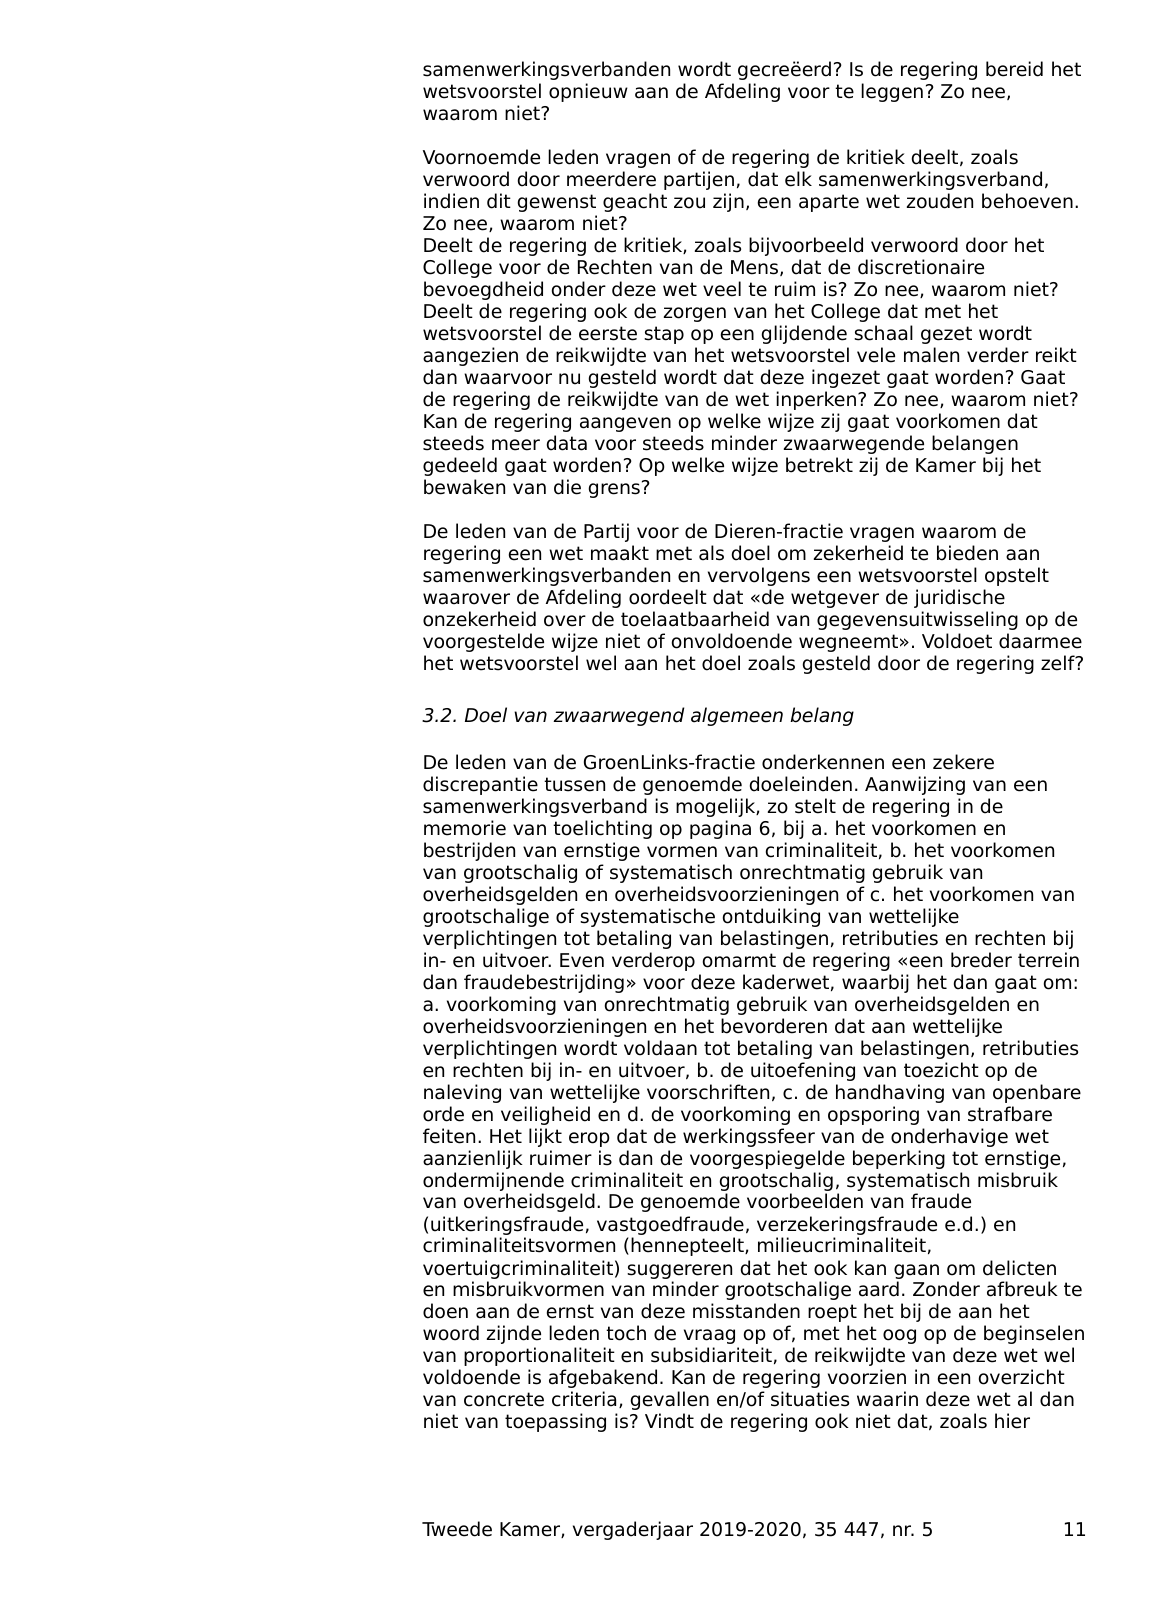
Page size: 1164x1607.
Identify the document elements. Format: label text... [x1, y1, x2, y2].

text samenwerkingsverbanden wordt gecreëerd? Is de regering bereid het wetsvoorstel opnieuw aan de Afdeling voor te leggen? Zo nee, waarom niet? [422, 59, 1087, 125]
subtitle 3.2. Doel van zwaarwegend algemeen belang [422, 705, 1087, 727]
text De leden van de Partij voor de Dieren-fractie vragen waarom de regering een wet maakt met als doel om zekerheid te bieden aan samenwerkingsverbanden en vervolgens een wetsvoorstel opstelt waarover de Afdeling oordeelt dat «de wetgever de juridische onzekerheid over de toelaatbaarheid van gegevensuitwisseling op de voorgestelde wijze niet of onvoldoende wegneemt». Voldoet daarmee het wetsvoorstel wel aan het doel zoals gesteld door de regering zelf? [422, 521, 1087, 675]
text Deelt de regering de kritiek, zoals bijvoorbeeld verwoord door het College voor de Rechten van de Mens, dat de discretionaire bevoegdheid onder deze wet veel te ruim is? Zo nee, waarom niet? Deelt de regering ook de zorgen van het College dat met het wetsvoorstel de eerste stap op een glijdende schaal gezet wordt aangezien de reikwijdte van het wetsvoorstel vele malen verder reikt dan waarvoor nu gesteld wordt dat deze ingezet gaat worden? Gaat de regering de reikwijdte van de wet inperken? Zo nee, waarom niet? Kan de regering aangeven op welke wijze zij gaat voorkomen dat steeds meer data voor steeds minder zwaarwegende belangen gedeeld gaat worden? Op welke wijze betrekt zij de Kamer bij het bewaken van die grens? [422, 235, 1087, 499]
text De leden van de GroenLinks-fractie onderkennen een zekere discrepantie tussen de genoemde doeleinden. Aanwijzing van een samenwerkingsverband is mogelijk, zo stelt de regering in de memorie van toelichting op pagina 6, bij a. het voorkomen en bestrijden van ernstige vormen van criminaliteit, b. het voorkomen van grootschalig of systematisch onrechtmatig gebruik van overheidsgelden en overheidsvoorzieningen of c. het voorkomen van grootschalige of systematische ontduiking van wettelijke verplichtingen tot betaling van belastingen, retributies en rechten bij in- en uitvoer. Even verderop omarmt de regering «een breder terrein dan fraudebestrijding» voor deze kaderwet, waarbij het dan gaat om: a. voorkoming van onrechtmatig gebruik van overheidsgelden en overheidsvoorzieningen en het bevorderen dat aan wettelijke verplichtingen wordt voldaan tot betaling van belastingen, retributies en rechten bij in- en uitvoer, b. de uitoefening van toezicht op de naleving van wettelijke voorschriften, c. de handhaving van openbare orde en veiligheid en d. de voorkoming en opsporing van strafbare feiten. Het lijkt erop dat de werkingssfeer van de onderhavige wet aanzienlijk ruimer is dan de voorgespiegelde beperking tot ernstige, ondermijnende criminaliteit en grootschalig, systematisch misbruik van overheidsgeld. De genoemde voorbeelden van fraude (uitkeringsfraude, vastgoedfraude, verzekeringsfraude e.d.) en criminaliteitsvormen (hennepteelt, milieucriminaliteit, voertuigcriminaliteit) suggereren dat het ook kan gaan om delicten en misbruikvormen van minder grootschalige aard. Zonder afbreuk te doen aan de ernst van deze misstanden roept het bij de aan het woord zijnde leden toch de vraag op of, met het oog op de beginselen van proportionaliteit en subsidiariteit, de reikwijdte van deze wet wel voldoende is afgebakend. Kan de regering voorzien in een overzicht van concrete criteria, gevallen en/of situaties waarin deze wet al dan niet van toepassing is? Vindt de regering ook niet dat, zoals hier [422, 752, 1087, 1433]
text Voornoemde leden vragen of de regering de kritiek deelt, zoals verwoord door meerdere partijen, dat elk samenwerkingsverband, indien dit gewenst geacht zou zijn, een aparte wet zouden behoeven. Zo nee, waarom niet? [422, 147, 1087, 235]
